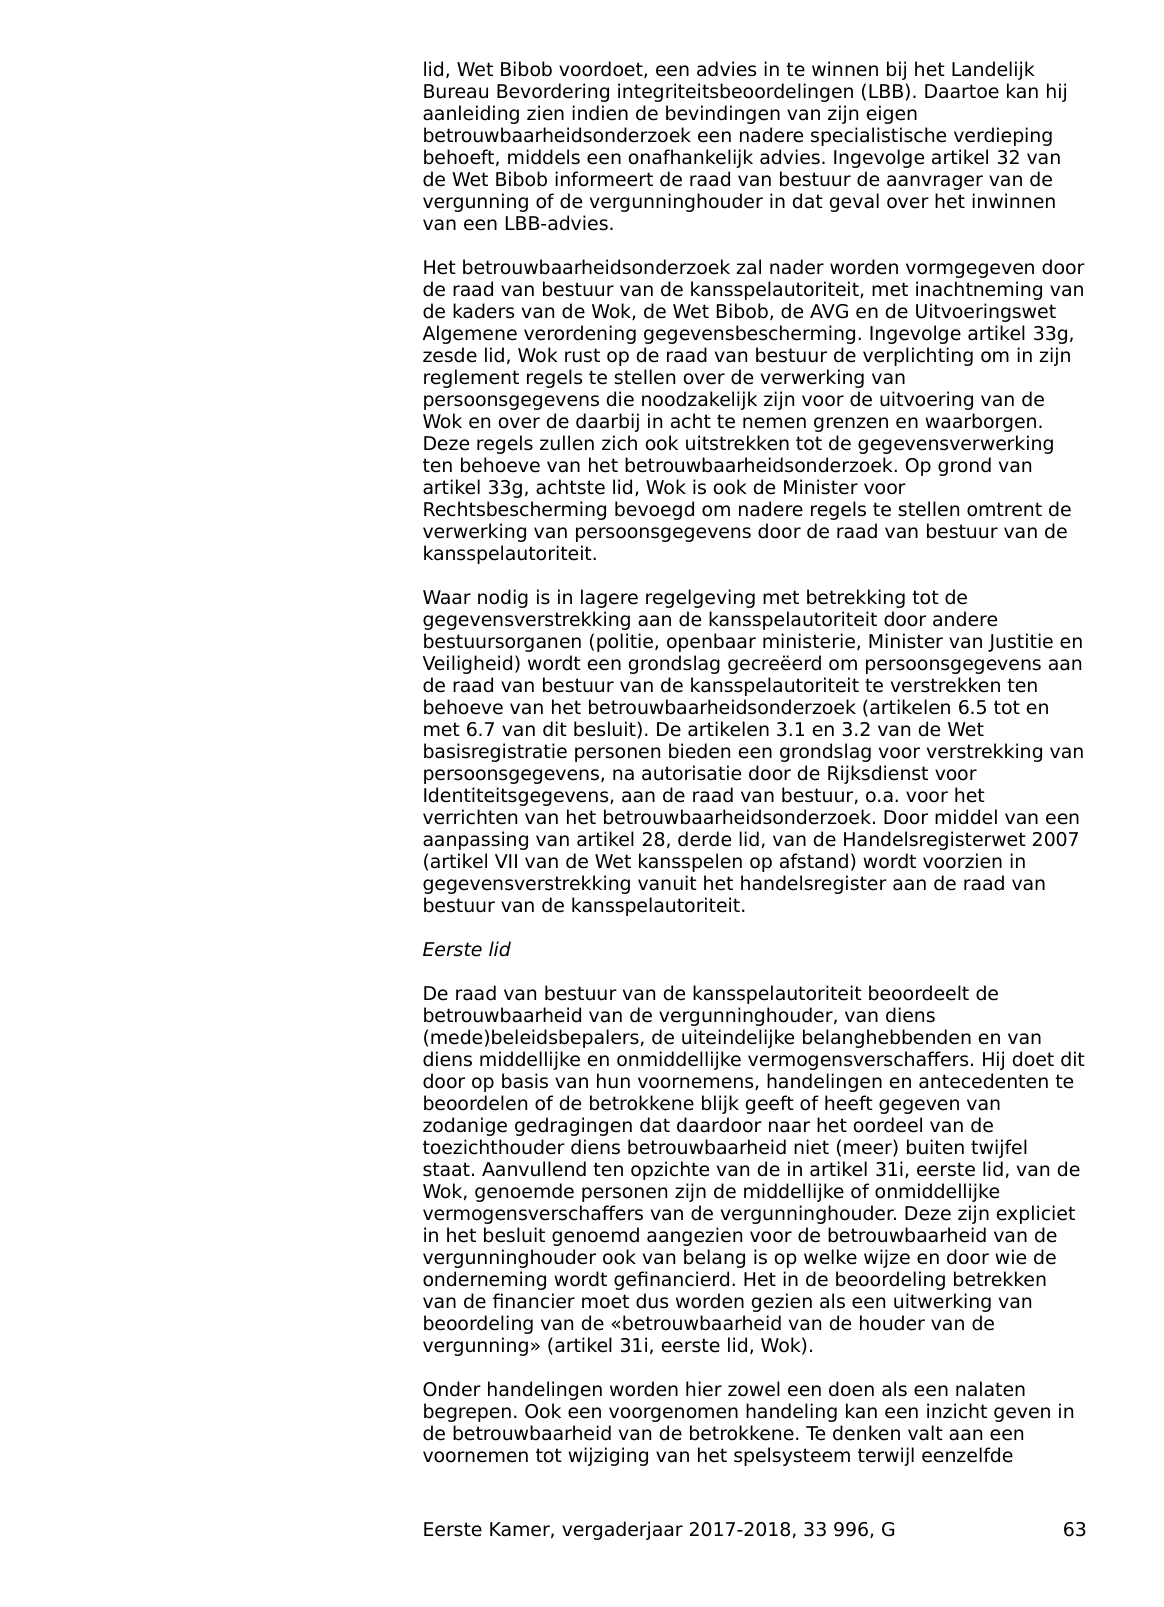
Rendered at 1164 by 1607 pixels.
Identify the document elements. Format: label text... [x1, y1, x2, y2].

text Waar nodig is in lagere regelgeving met betrekking tot de gegevensverstrekking aan de kansspelautoriteit door andere bestuursorganen (politie, openbaar ministerie, Minister van Justitie en Veiligheid) wordt een grondslag gecreëerd om persoonsgegevens aan de raad van bestuur van de kansspelautoriteit te verstrekken ten behoeve van het betrouwbaarheidsonderzoek (artikelen 6.5 tot en met 6.7 van dit besluit). De artikelen 3.1 en 3.2 van de Wet basisregistratie personen bieden een grondslag voor verstrekking van persoonsgegevens, na autorisatie door de Rijksdienst voor Identiteitsgegevens, aan de raad van bestuur, o.a. voor het verrichten van het betrouwbaarheidsonderzoek. Door middel van een aanpassing van artikel 28, derde lid, van de Handelsregisterwet 2007 (artikel VII van de Wet kansspelen op afstand) wordt voorzien in gegevensverstrekking vanuit het handelsregister aan de raad van bestuur van de kansspelautoriteit. [422, 587, 1087, 917]
subtitle Eerste lid [422, 939, 1087, 961]
text lid, Wet Bibob voordoet, een advies in te winnen bij het Landelijk Bureau Bevordering integriteitsbeoordelingen (LBB). Daartoe kan hij aanleiding zien indien de bevindingen van zijn eigen betrouwbaarheidsonderzoek een nadere specialistische verdieping behoeft, middels een onafhankelijk advies. Ingevolge artikel 32 van de Wet Bibob informeert de raad van bestuur de aanvrager van de vergunning of de vergunninghouder in dat geval over het inwinnen van een LBB-advies. [422, 59, 1087, 235]
text Onder handelingen worden hier zowel een doen als een nalaten begrepen. Ook een voorgenomen handeling kan een inzicht geven in de betrouwbaarheid van de betrokkene. Te denken valt aan een voornemen tot wijziging van het spelsysteem terwijl eenzelfde [422, 1379, 1087, 1467]
text De raad van bestuur van de kansspelautoriteit beoordeelt de betrouwbaarheid van de vergunninghouder, van diens (mede)beleidsbepalers, de uiteindelijke belanghebbenden en van diens middellijke en onmiddellijke vermogensverschaffers. Hij doet dit door op basis van hun voornemens, handelingen en antecedenten te beoordelen of de betrokkene blijk geeft of heeft gegeven van zodanige gedragingen dat daardoor naar het oordeel van de toezichthouder diens betrouwbaarheid niet (meer) buiten twijfel staat. Aanvullend ten opzichte van de in artikel 31i, eerste lid, van de Wok, genoemde personen zijn de middellijke of onmiddellijke vermogensverschaffers van de vergunninghouder. Deze zijn expliciet in het besluit genoemd aangezien voor de betrouwbaarheid van de vergunninghouder ook van belang is op welke wijze en door wie de onderneming wordt gefinancierd. Het in de beoordeling betrekken van de financier moet dus worden gezien als een uitwerking van beoordeling van de «betrouwbaarheid van de houder van de vergunning» (artikel 31i, eerste lid, Wok). [422, 983, 1087, 1357]
text Het betrouwbaarheidsonderzoek zal nader worden vormgegeven door de raad van bestuur van de kansspelautoriteit, met inachtneming van de kaders van de Wok, de Wet Bibob, de AVG en de Uitvoeringswet Algemene verordening gegevensbescherming. Ingevolge artikel 33g, zesde lid, Wok rust op de raad van bestuur de verplichting om in zijn reglement regels te stellen over de verwerking van persoonsgegevens die noodzakelijk zijn voor de uitvoering van de Wok en over de daarbij in acht te nemen grenzen en waarborgen. Deze regels zullen zich ook uitstrekken tot de gegevensverwerking ten behoeve van het betrouwbaarheidsonderzoek. Op grond van artikel 33g, achtste lid, Wok is ook de Minister voor Rechtsbescherming bevoegd om nadere regels te stellen omtrent de verwerking van persoonsgegevens door de raad van bestuur van de kansspelautoriteit. [422, 257, 1087, 565]
